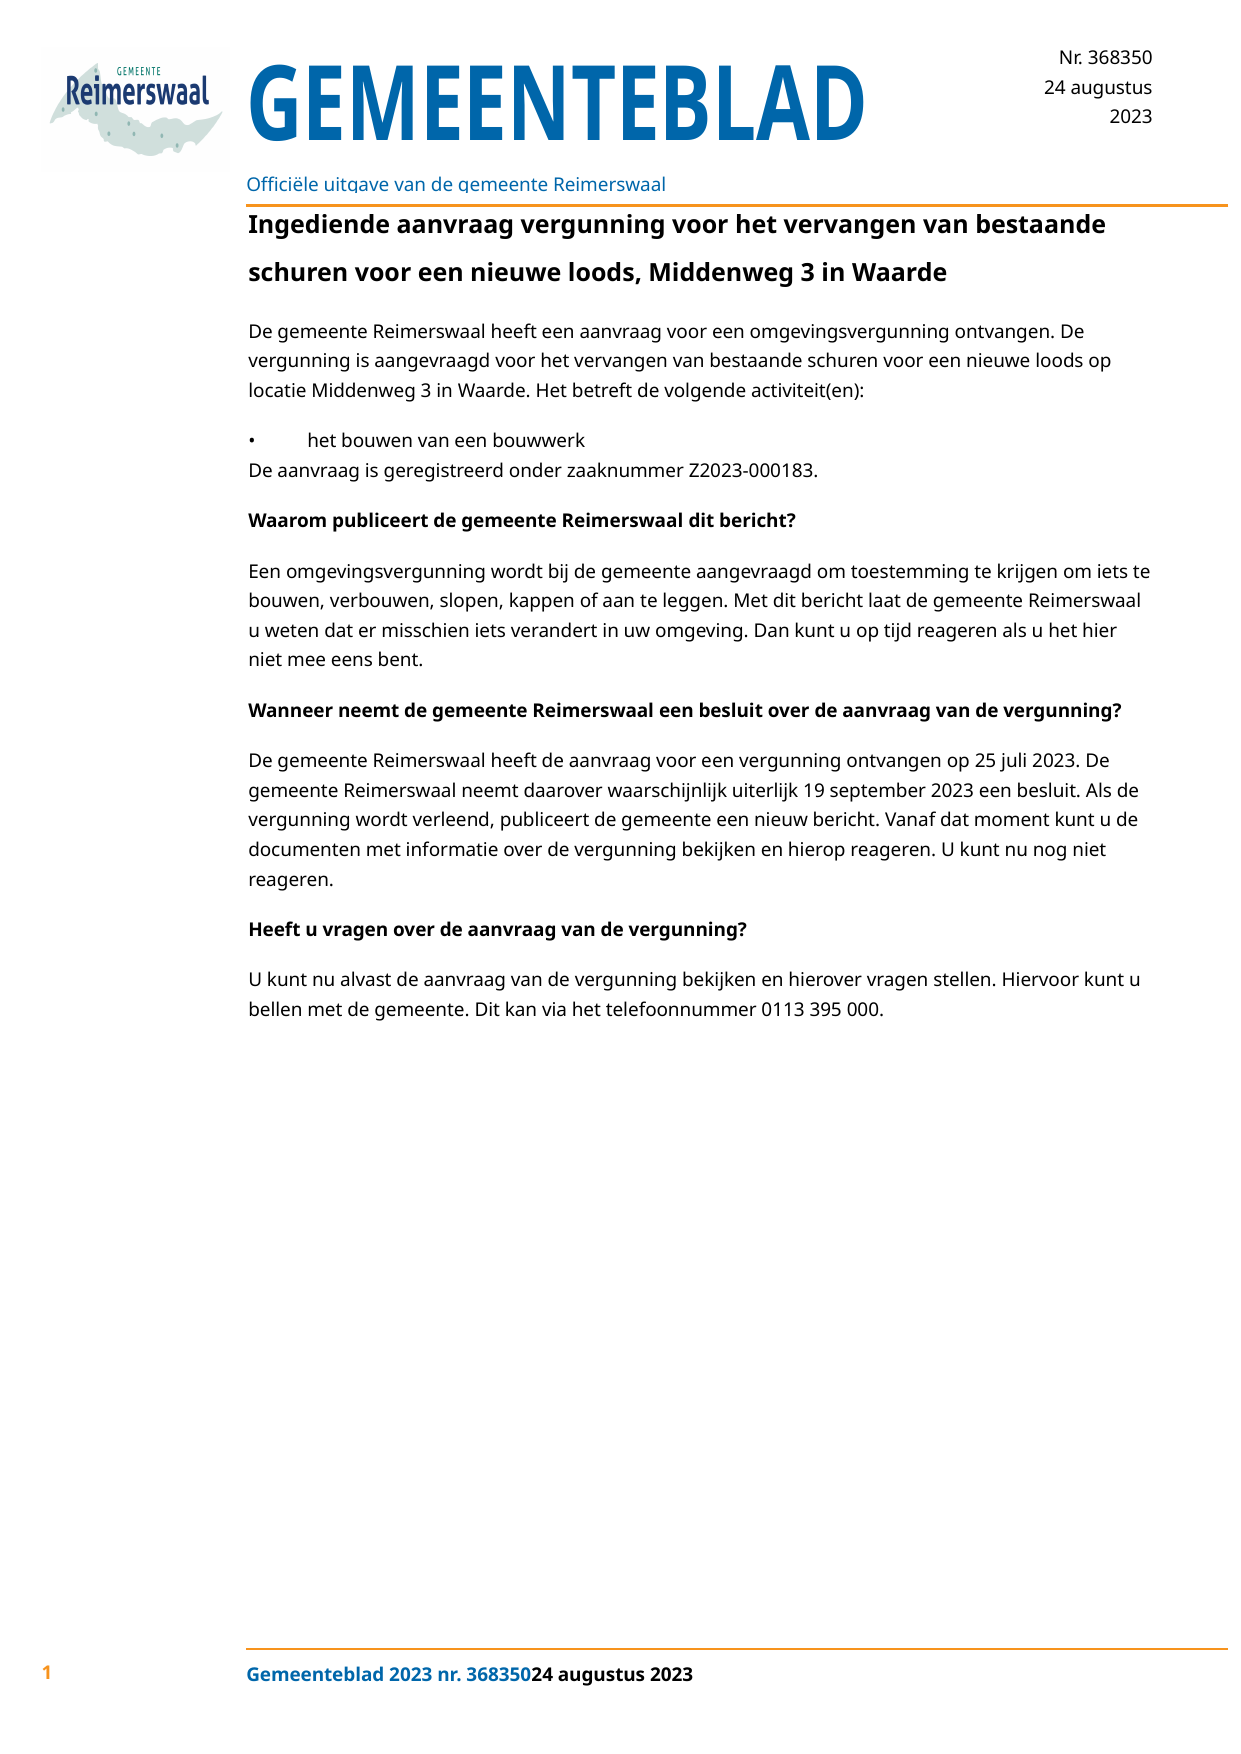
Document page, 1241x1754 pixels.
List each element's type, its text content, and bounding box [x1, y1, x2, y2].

text De gemeente Reimerswaal heeft een aanvraag voor een omgevingsvergunning ontvangen. De vergunning is aangevraagd voor het vervangen van bestaande schuren voor een nieuwe loods op locatie Middenweg 3 in Waarde. Het betreft de volgende activiteit(en): [248, 318, 1152, 403]
list het bouwen van een bouwwerk [248, 427, 1152, 453]
text De gemeente Reimerswaal heeft de aanvraag voor een vergunning ontvangen op 25 juli 2023. De gemeente Reimerswaal neemt daarover waarschijnlijk uiterlijk 19 september 2023 een besluit. Als de vergunning wordt verleend, publiceert de gemeente een nieuw bericht. Vanaf dat moment kunt u de documenten met informatie over de vergunning bekijken en hierop reageren. U kunt nu nog niet reageren. [248, 747, 1152, 892]
text Heeft u vragen over de aanvraag van de vergunning? [248, 916, 1152, 942]
text Ingediende aanvraag vergunning voor het vervangen van bestaande schuren voor een nieuwe loods, Middenweg 3 in Waarde [248, 207, 1152, 288]
text U kunt nu alvast de aanvraag van de vergunning bekijken en hierover vragen stellen. Hiervoor kunt u bellen met de gemeente. Dit kan via het telefoonnummer 0113 395 000. [248, 967, 1152, 1022]
picture [41, 47, 231, 172]
text Waarom publiceert de gemeente Reimerswaal dit bericht? [248, 507, 1152, 533]
text Wanneer neemt de gemeente Reimerswaal een besluit over de aanvraag van de vergunning? [248, 697, 1152, 723]
text Een omgevingsvergunning wordt bij de gemeente aangevraagd om toestemming te krijgen om iets te bouwen, verbouwen, slopen, kappen of aan te leggen. Met dit bericht laat de gemeente Reimerswaal u weten dat er misschien iets verandert in uw omgeving. Dan kunt u op tijd reageren als u het hier niet mee eens bent. [248, 558, 1152, 672]
text De aanvraag is geregistreerd onder zaaknummer Z2023-000183. [248, 457, 1152, 483]
